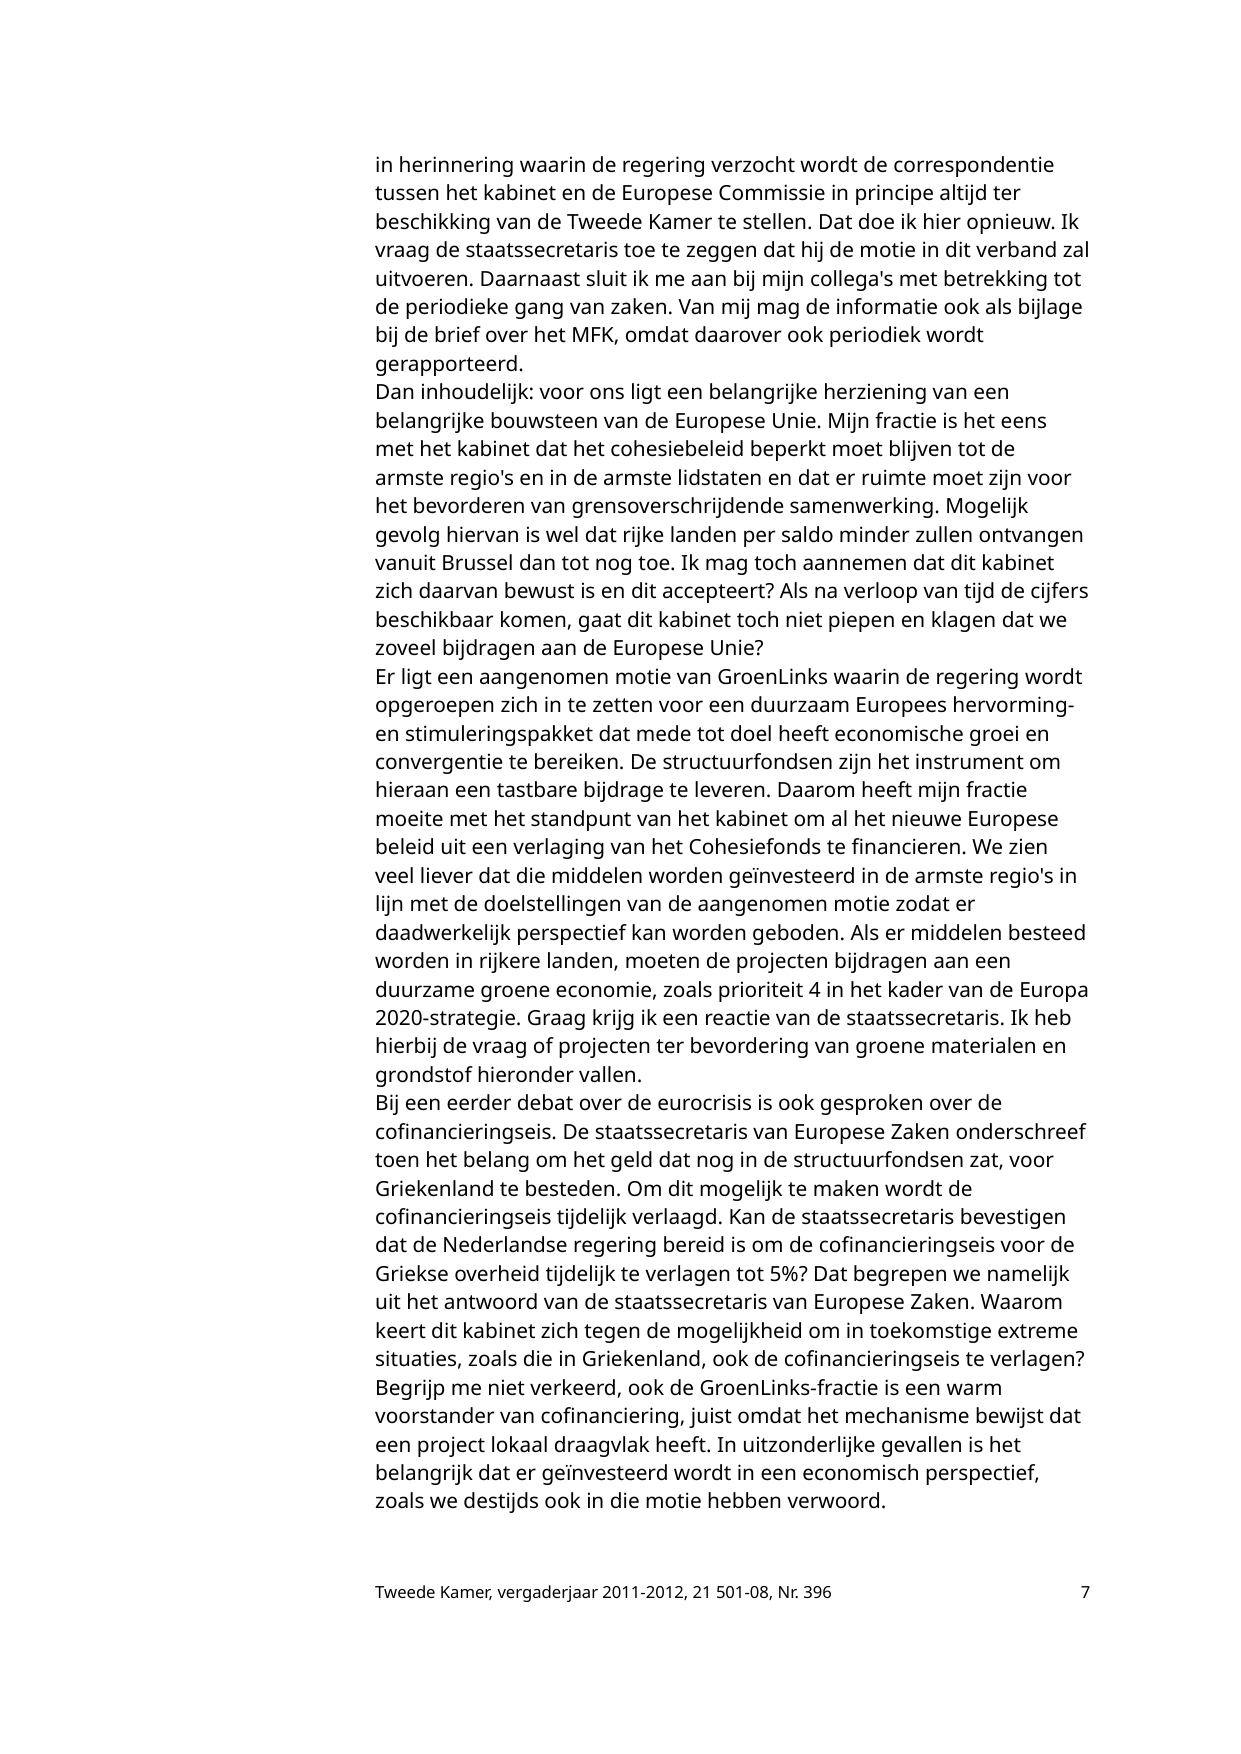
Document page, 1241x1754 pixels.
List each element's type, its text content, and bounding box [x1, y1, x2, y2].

text Er ligt een aangenomen motie van GroenLinks waarin de regering wordt opgeroepen zich in te zetten voor een duurzaam Europees hervorming- en stimuleringspakket dat mede tot doel heeft economische groei en convergentie te bereiken. De structuurfondsen zijn het instrument om hieraan een tastbare bijdrage te leveren. Daarom heeft mijn fractie moeite met het standpunt van het kabinet om al het nieuwe Europese beleid uit een verlaging van het Cohesiefonds te financieren. We zien veel liever dat die middelen worden geïnvesteerd in de armste regio's in lijn met de doelstellingen van de aangenomen motie zodat er daadwerkelijk perspectief kan worden geboden. Als er middelen besteed worden in rijkere landen, moeten de projecten bijdragen aan een duurzame groene economie, zoals prioriteit 4 in het kader van de Europa 2020-strategie. Graag krijg ik een reactie van de staatssecretaris. Ik heb hierbij de vraag of projecten ter bevordering van groene materialen en grondstof hieronder vallen. [375, 662, 1090, 1088]
text in herinnering waarin de regering verzocht wordt de correspondentie tussen het kabinet en de Europese Commissie in principe altijd ter beschikking van de Tweede Kamer te stellen. Dat doe ik hier opnieuw. Ik vraag de staatssecretaris toe te zeggen dat hij de motie in dit verband zal uitvoeren. Daarnaast sluit ik me aan bij mijn collega's met betrekking tot de periodieke gang van zaken. Van mij mag de informatie ook als bijlage bij de brief over het MFK, omdat daarover ook periodiek wordt gerapporteerd. [375, 150, 1090, 377]
text Dan inhoudelijk: voor ons ligt een belangrijke herziening van een belangrijke bouwsteen van de Europese Unie. Mijn fractie is het eens met het kabinet dat het cohesiebeleid beperkt moet blijven tot de armste regio's en in de armste lidstaten en dat er ruimte moet zijn voor het bevorderen van grensoverschrijdende samenwerking. Mogelijk gevolg hiervan is wel dat rijke landen per saldo minder zullen ontvangen vanuit Brussel dan tot nog toe. Ik mag toch aannemen dat dit kabinet zich daarvan bewust is en dit accepteert? Als na verloop van tijd de cijfers beschikbaar komen, gaat dit kabinet toch niet piepen en klagen dat we zoveel bijdragen aan de Europese Unie? [375, 377, 1090, 662]
text Bij een eerder debat over de eurocrisis is ook gesproken over de cofinancieringseis. De staatssecretaris van Europese Zaken onderschreef toen het belang om het geld dat nog in de structuurfondsen zat, voor Griekenland te besteden. Om dit mogelijk te maken wordt de cofinancieringseis tijdelijk verlaagd. Kan de staatssecretaris bevestigen dat de Nederlandse regering bereid is om de cofinancieringseis voor de Griekse overheid tijdelijk te verlagen tot 5%? Dat begrepen we namelijk uit het antwoord van de staatssecretaris van Europese Zaken. Waarom keert dit kabinet zich tegen de mogelijkheid om in toekomstige extreme situaties, zoals die in Griekenland, ook de cofinancieringseis te verlagen? Begrijp me niet verkeerd, ook de GroenLinks-fractie is een warm voorstander van cofinanciering, juist omdat het mechanisme bewijst dat een project lokaal draagvlak heeft. In uitzonderlijke gevallen is het belangrijk dat er geïnvesteerd wordt in een economisch perspectief, zoals we destijds ook in die motie hebben verwoord. [375, 1088, 1090, 1515]
